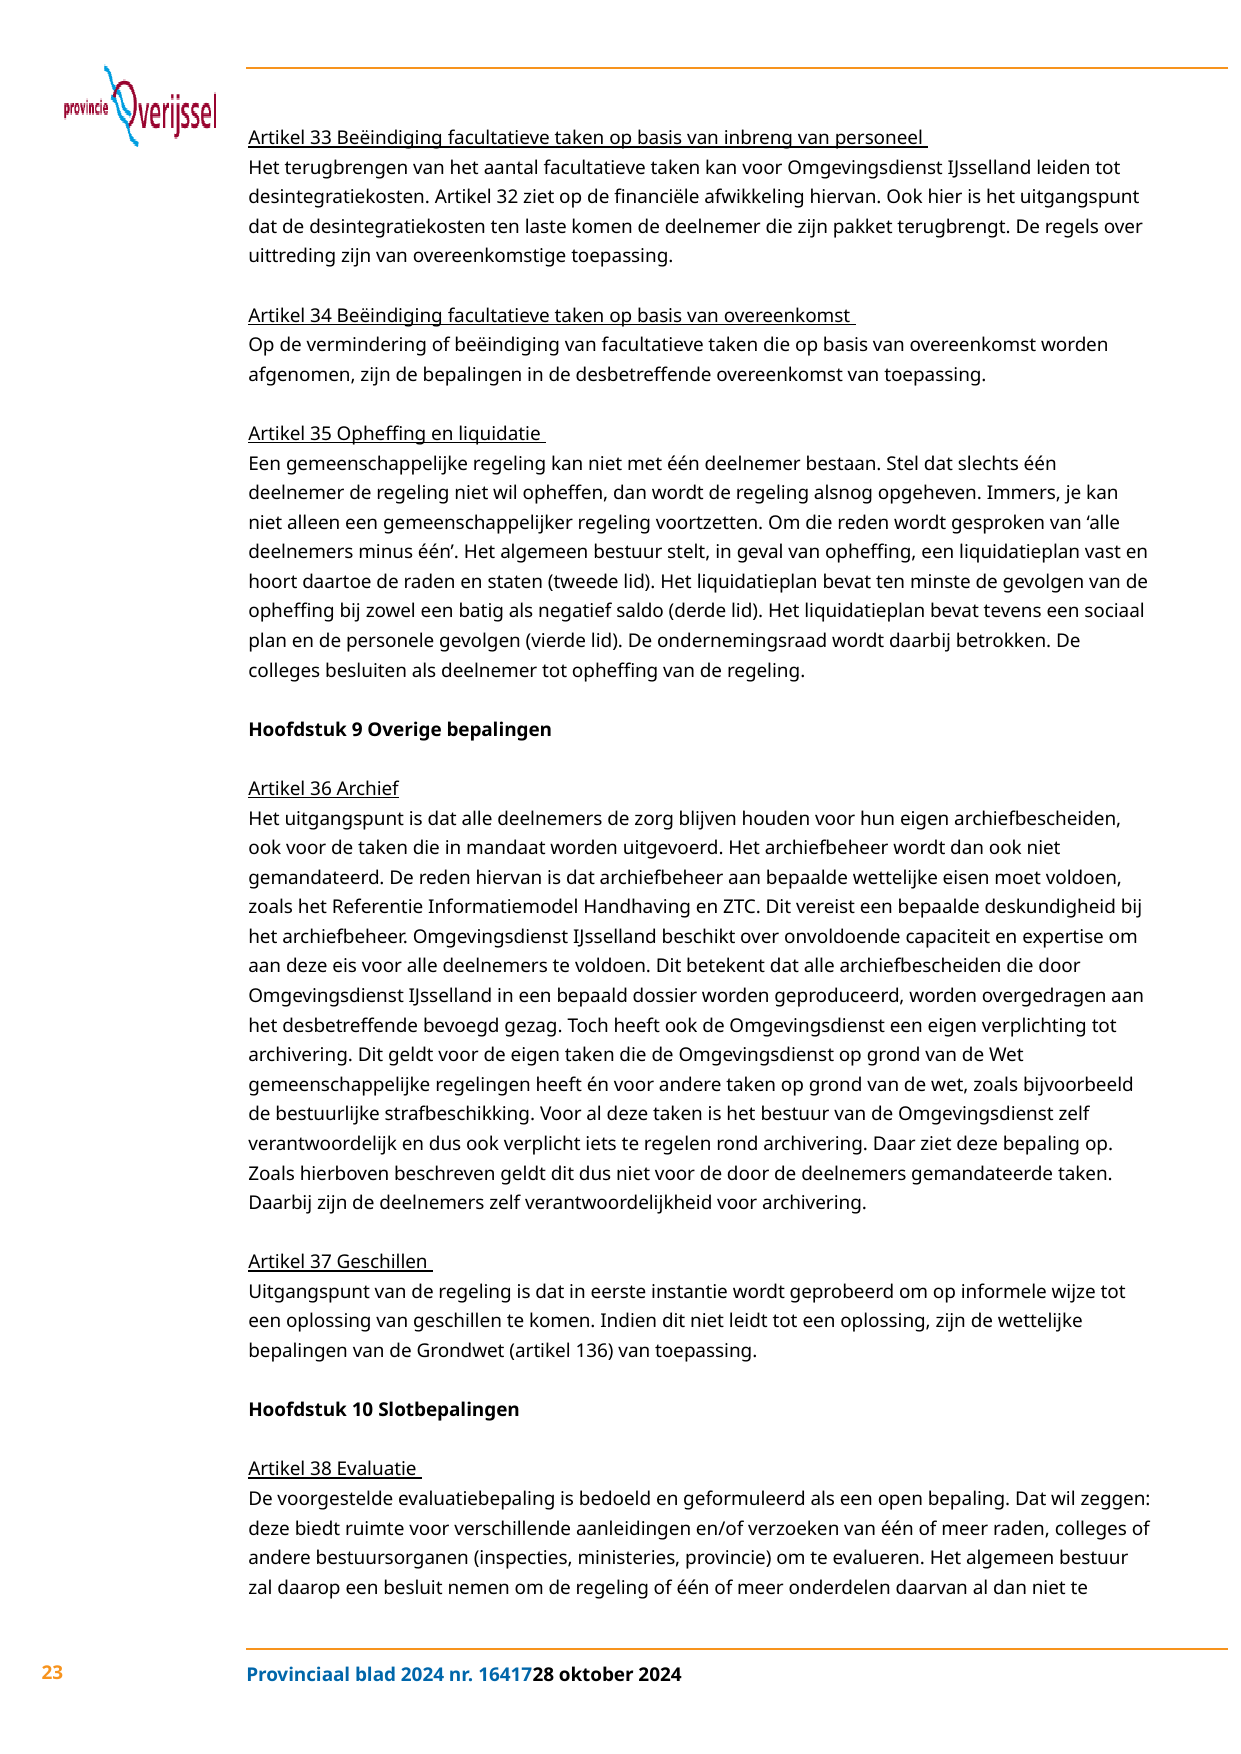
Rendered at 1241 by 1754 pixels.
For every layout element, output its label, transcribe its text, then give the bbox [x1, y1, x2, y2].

text Artikel 36 Archief [248, 775, 1152, 801]
text Op de vermindering of beëindiging van facultatieve taken die op basis van overeenkomst worden afgenomen, zijn de bepalingen in de desbetreffende overeenkomst van toepassing. [248, 331, 1152, 387]
text De voorgestelde evaluatiebepaling is bedoeld en geformuleerd als een open bepaling. Dat wil zeggen: deze biedt ruimte voor verschillende aanleidingen en/of verzoeken van één of meer raden, colleges of andere bestuursorganen (inspecties, ministeries, provincie) om te evalueren. Het algemeen bestuur zal daarop een besluit nemen om de regeling of één of meer onderdelen daarvan al dan niet te [248, 1485, 1152, 1600]
text Hoofdstuk 10 Slotbepalingen [248, 1396, 1152, 1422]
text Hoofdstuk 9 Overige bepalingen [248, 716, 1152, 742]
text Uitgangspunt van de regeling is dat in eerste instantie wordt geprobeerd om op informele wijze tot een oplossing van geschillen te komen. Indien dit niet leidt tot een oplossing, zijn de wettelijke bepalingen van de Grondwet (artikel 136) van toepassing. [248, 1278, 1152, 1363]
text Artikel 34 Beëindiging facultatieve taken op basis van overeenkomst [248, 302, 1152, 328]
text Artikel 38 Evaluatie [248, 1456, 1152, 1481]
text Het terugbrengen van het aantal facultatieve taken kan voor Omgevingsdienst IJsselland leiden tot desintegratiekosten. Artikel 32 ziet op de financiële afwikkeling hiervan. Ook hier is het uitgangspunt dat de desintegratiekosten ten laste komen de deelnemer die zijn pakket terugbrengt. De regels over uittreding zijn van overeenkomstige toepassing. [248, 154, 1152, 268]
text Een gemeenschappelijke regeling kan niet met één deelnemer bestaan. Stel dat slechts één deelnemer de regeling niet wil opheffen, dan wordt de regeling alsnog opgeheven. Immers, je kan niet alleen een gemeenschappelijker regeling voortzetten. Om die reden wordt gesproken van ‘alle deelnemers minus één’. Het algemeen bestuur stelt, in geval van opheffing, een liquidatieplan vast en hoort daartoe de raden en staten (tweede lid). Het liquidatieplan bevat ten minste de gevolgen van de opheffing bij zowel een batig als negatief saldo (derde lid). Het liquidatieplan bevat tevens een sociaal plan en de personele gevolgen (vierde lid). De ondernemingsraad wordt daarbij betrokken. De colleges besluiten als deelnemer tot opheffing van de regeling. [248, 450, 1152, 683]
text Artikel 35 Opheffing en liquidatie [248, 420, 1152, 446]
text Het uitgangspunt is dat alle deelnemers de zorg blijven houden voor hun eigen archiefbescheiden, ook voor de taken die in mandaat worden uitgevoerd. Het archiefbeheer wordt dan ook niet gemandateerd. De reden hiervan is dat archiefbeheer aan bepaalde wettelijke eisen moet voldoen, zoals het Referentie Informatiemodel Handhaving en ZTC. Dit vereist een bepaalde deskundigheid bij het archiefbeheer. Omgevingsdienst IJsselland beschikt over onvoldoende capaciteit en expertise om aan deze eis voor alle deelnemers te voldoen. Dit betekent dat alle archiefbescheiden die door Omgevingsdienst IJsselland in een bepaald dossier worden geproduceerd, worden overgedragen aan het desbetreffende bevoegd gezag. Toch heeft ook de Omgevingsdienst een eigen verplichting tot archivering. Dit geldt voor de eigen taken die de Omgevingsdienst op grond van de Wet gemeenschappelijke regelingen heeft én voor andere taken op grond van de wet, zoals bijvoorbeeld de bestuurlijke strafbeschikking. Voor al deze taken is het bestuur van de Omgevingsdienst zelf verantwoordelijk en dus ook verplicht iets te regelen rond archivering. Daar ziet deze bepaling op. Zoals hierboven beschreven geldt dit dus niet voor de door de deelnemers gemandateerde taken. Daarbij zijn de deelnemers zelf verantwoordelijkheid voor archivering. [248, 805, 1152, 1215]
picture [41, 47, 231, 172]
text Artikel 33 Beëindiging facultatieve taken op basis van inbreng van personeel [248, 124, 1152, 150]
text Artikel 37 Geschillen [248, 1248, 1152, 1274]
